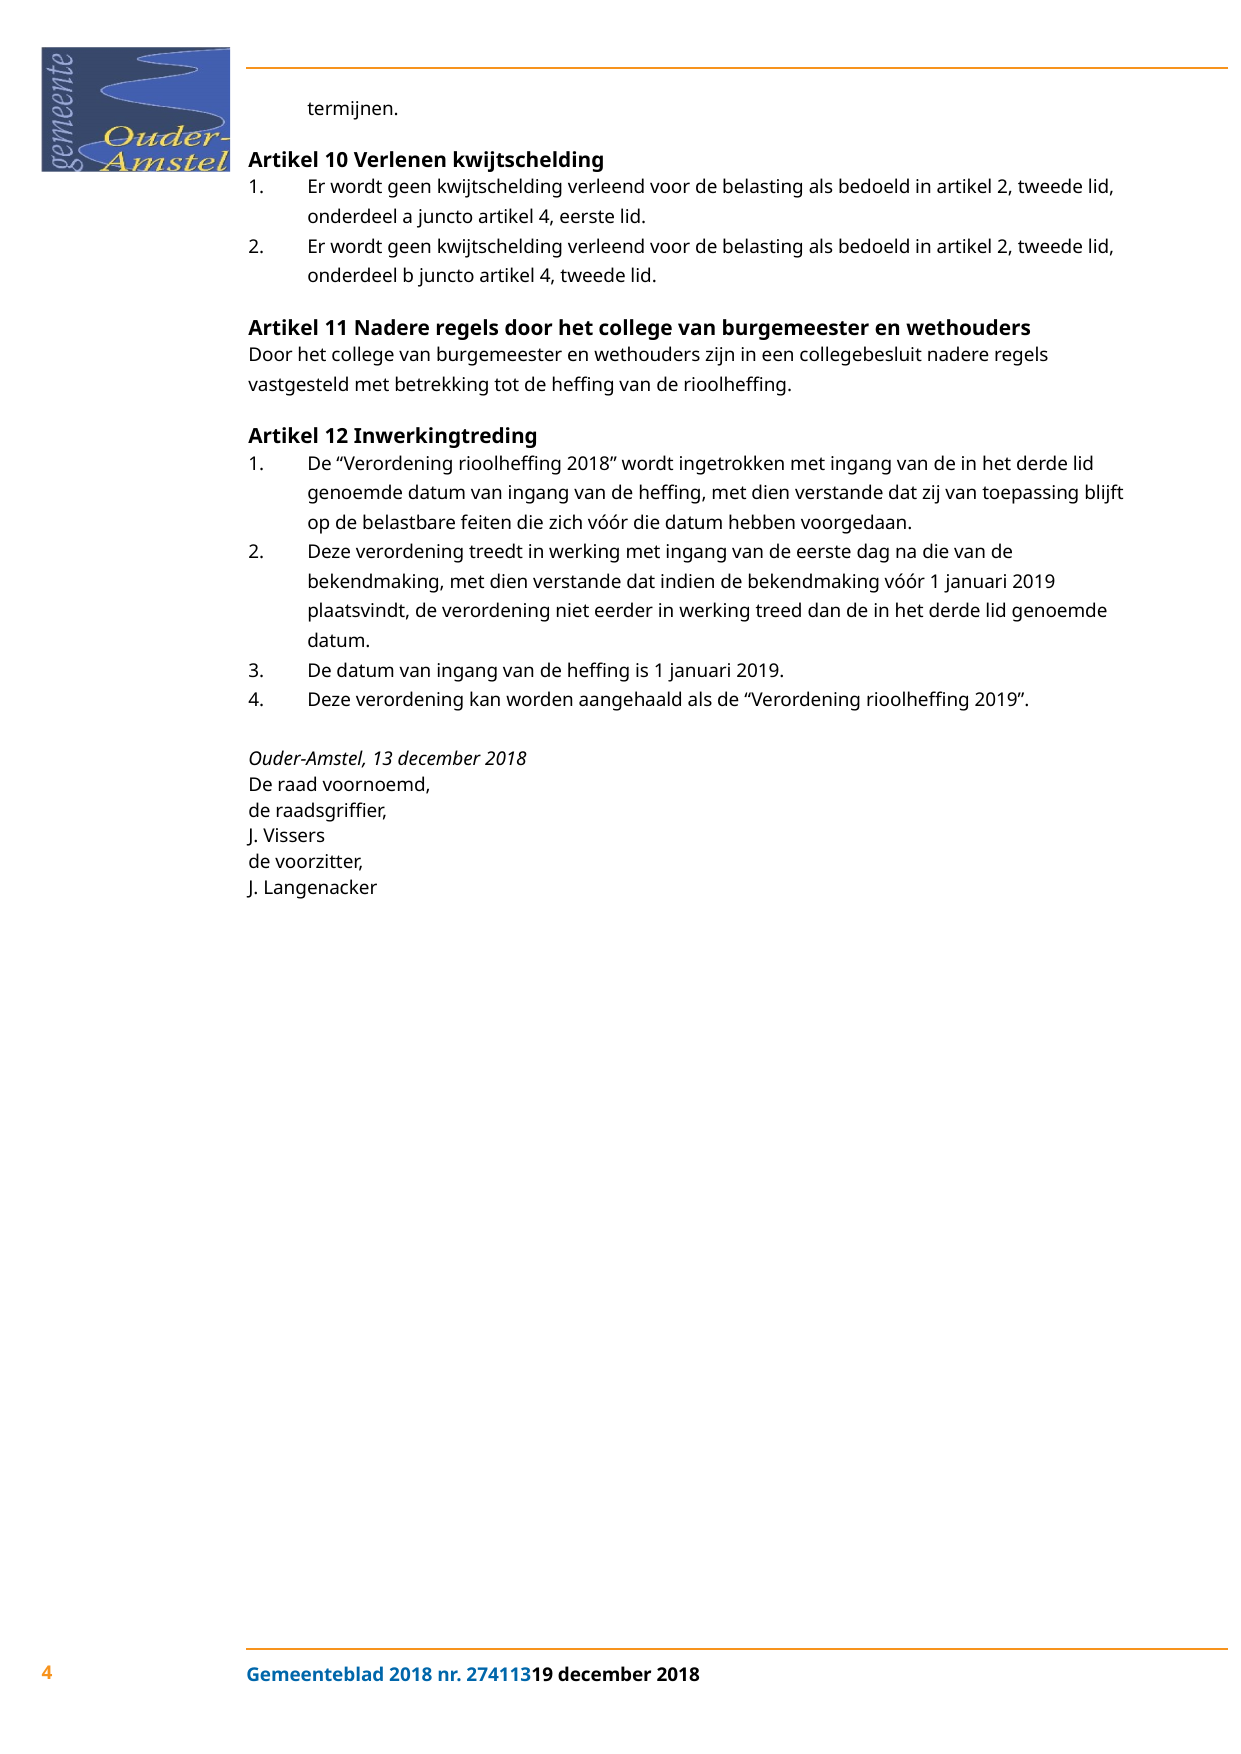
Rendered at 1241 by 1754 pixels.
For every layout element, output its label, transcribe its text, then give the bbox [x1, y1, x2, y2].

text Artikel 10 Verlenen kwijtschelding [248, 145, 1152, 174]
text Ouder-Amstel, 13 december 2018 [248, 746, 1152, 771]
list De datum van ingang van de heffing is 1 januari 2019. [248, 657, 1152, 682]
text de raadsgriffier, [248, 797, 1152, 823]
text De raad voornoemd, [248, 771, 1152, 797]
picture [41, 47, 231, 172]
list Er wordt geen kwijtschelding verleend voor de belasting als bedoeld in artikel 2, tweede lid, onderdeel a juncto artikel 4, eerste lid. [248, 174, 1152, 229]
list Er wordt geen kwijtschelding verleend voor de belasting als bedoeld in artikel 2, tweede lid, onderdeel b juncto artikel 4, tweede lid. [248, 233, 1152, 288]
list De “Verordening rioolheffing 2018” wordt ingetrokken met ingang van de in het derde lid genoemde datum van ingang van de heffing, met dien verstande dat zij van toepassing blijft op de belastbare feiten die zich vóór die datum hebben voorgedaan. [248, 450, 1152, 534]
text Door het college van burgemeester en wethouders zijn in een collegebesluit nadere regels vastgesteld met betrekking tot de heffing van de rioolheffing. [248, 341, 1152, 397]
list termijnen. [248, 95, 1152, 121]
text Artikel 12 Inwerkingtreding [248, 421, 1152, 450]
list Deze verordening kan worden aangehaald als de “Verordening rioolheffing 2019”. [248, 686, 1152, 712]
text de voorzitter, [248, 848, 1152, 874]
list Deze verordening treedt in werking met ingang van de eerste dag na die van de bekendmaking, met dien verstande dat indien de bekendmaking vóór 1 januari 2019 plaatsvindt, de verordening niet eerder in werking treed dan de in het derde lid genoemde datum. [248, 538, 1152, 653]
text J. Vissers [248, 823, 1152, 848]
text Artikel 11 Nadere regels door het college van burgemeester en wethouders [248, 313, 1152, 341]
text J. Langenacker [248, 874, 1152, 900]
